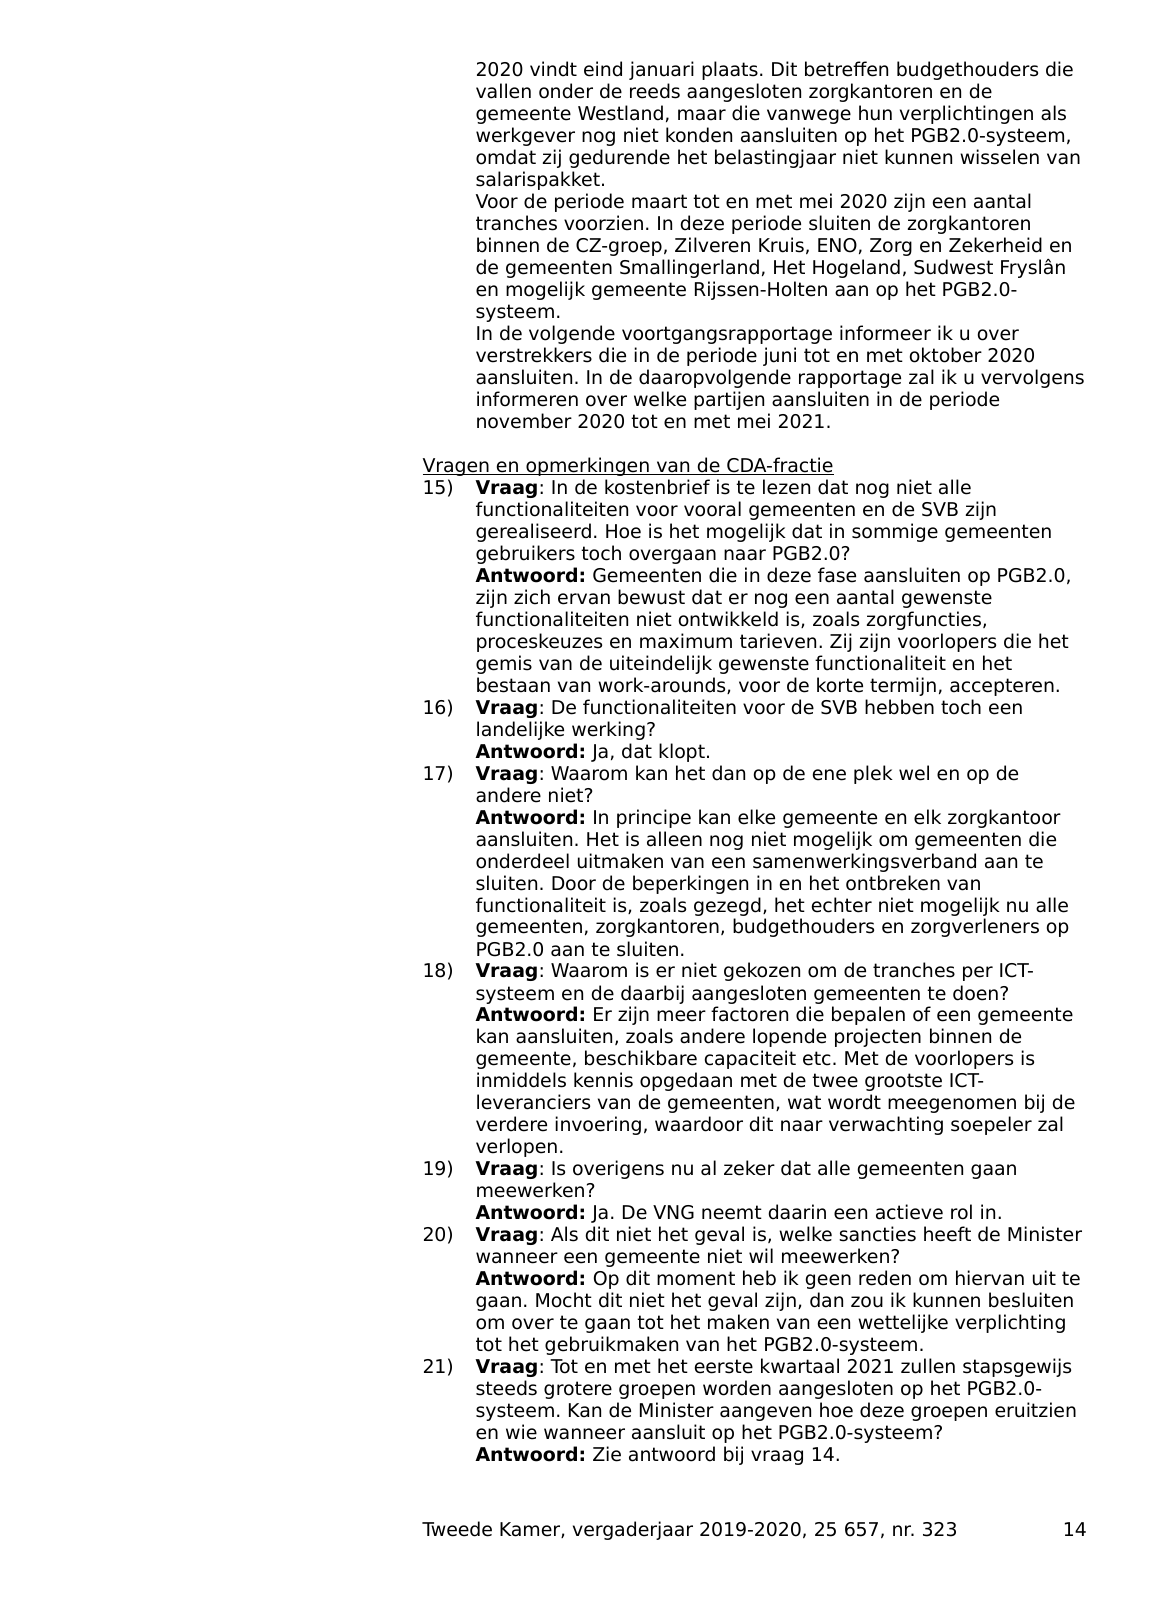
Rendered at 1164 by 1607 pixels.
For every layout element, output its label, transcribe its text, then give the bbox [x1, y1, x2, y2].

text In de volgende voortgangsrapportage informeer ik u over verstrekkers die in de periode juni tot en met oktober 2020 aansluiten. In de daaropvolgende rapportage zal ik u vervolgens informeren over welke partijen aansluiten in de periode november 2020 tot en met mei 2021. [475, 323, 1087, 433]
text 19) Vraag: Is overigens nu al zeker dat alle gemeenten gaan meewerken? [422, 1158, 1087, 1202]
text Voor de periode maart tot en met mei 2020 zijn een aantal tranches voorzien. In deze periode sluiten de zorgkantoren binnen de CZ-groep, Zilveren Kruis, ENO, Zorg en Zekerheid en de gemeenten Smallingerland, Het Hogeland, Sudwest Fryslân en mogelijk gemeente Rijssen-Holten aan op het PGB2.0-systeem. [475, 191, 1087, 323]
text 16) Vraag: De functionaliteiten voor de SVB hebben toch een landelijke werking? [422, 697, 1087, 741]
text Antwoord: In principe kan elke gemeente en elk zorgkantoor aansluiten. Het is alleen nog niet mogelijk om gemeenten die onderdeel uitmaken van een samenwerkingsverband aan te sluiten. Door de beperkingen in en het ontbreken van functionaliteit is, zoals gezegd, het echter niet mogelijk nu alle gemeenten, zorgkantoren, budgethouders en zorgverleners op PGB2.0 aan te sluiten. [475, 807, 1087, 960]
text Antwoord: Ja. De VNG neemt daarin een actieve rol in. [475, 1202, 1087, 1224]
text 15) Vraag: In de kostenbrief is te lezen dat nog niet alle functionaliteiten voor vooral gemeenten en de SVB zijn gerealiseerd. Hoe is het mogelijk dat in sommige gemeenten gebruikers toch overgaan naar PGB2.0? [422, 477, 1087, 565]
text 18) Vraag: Waarom is er niet gekozen om de tranches per ICT-systeem en de daarbij aangesloten gemeenten te doen? [422, 960, 1087, 1004]
text 20) Vraag: Als dit niet het geval is, welke sancties heeft de Minister wanneer een gemeente niet wil meewerken? [422, 1224, 1087, 1268]
text Antwoord: Zie antwoord bij vraag 14. [475, 1444, 1087, 1466]
text 17) Vraag: Waarom kan het dan op de ene plek wel en op de andere niet? [422, 763, 1087, 807]
text Antwoord: Gemeenten die in deze fase aansluiten op PGB2.0, zijn zich ervan bewust dat er nog een aantal gewenste functionaliteiten niet ontwikkeld is, zoals zorgfuncties, proceskeuzes en maximum tarieven. Zij zijn voorlopers die het gemis van de uiteindelijk gewenste functionaliteit en het bestaan van work-arounds, voor de korte termijn, accepteren. [475, 565, 1087, 697]
text Antwoord: Ja, dat klopt. [475, 741, 1087, 763]
text Antwoord: Er zijn meer factoren die bepalen of een gemeente kan aansluiten, zoals andere lopende projecten binnen de gemeente, beschikbare capaciteit etc. Met de voorlopers is inmiddels kennis opgedaan met de twee grootste ICT-leveranciers van de gemeenten, wat wordt meegenomen bij de verdere invoering, waardoor dit naar verwachting soepeler zal verlopen. [475, 1004, 1087, 1158]
text 2020 vindt eind januari plaats. Dit betreffen budgethouders die vallen onder de reeds aangesloten zorgkantoren en de gemeente Westland, maar die vanwege hun verplichtingen als werkgever nog niet konden aansluiten op het PGB2.0-systeem, omdat zij gedurende het belastingjaar niet kunnen wisselen van salarispakket. [475, 59, 1087, 191]
subtitle Vragen en opmerkingen van de CDA-fractie [422, 455, 1087, 477]
text 21) Vraag: Tot en met het eerste kwartaal 2021 zullen stapsgewijs steeds grotere groepen worden aangesloten op het PGB2.0-systeem. Kan de Minister aangeven hoe deze groepen eruitzien en wie wanneer aansluit op het PGB2.0-systeem? [422, 1356, 1087, 1444]
text Antwoord: Op dit moment heb ik geen reden om hiervan uit te gaan. Mocht dit niet het geval zijn, dan zou ik kunnen besluiten om over te gaan tot het maken van een wettelijke verplichting tot het gebruikmaken van het PGB2.0-systeem. [475, 1268, 1087, 1356]
